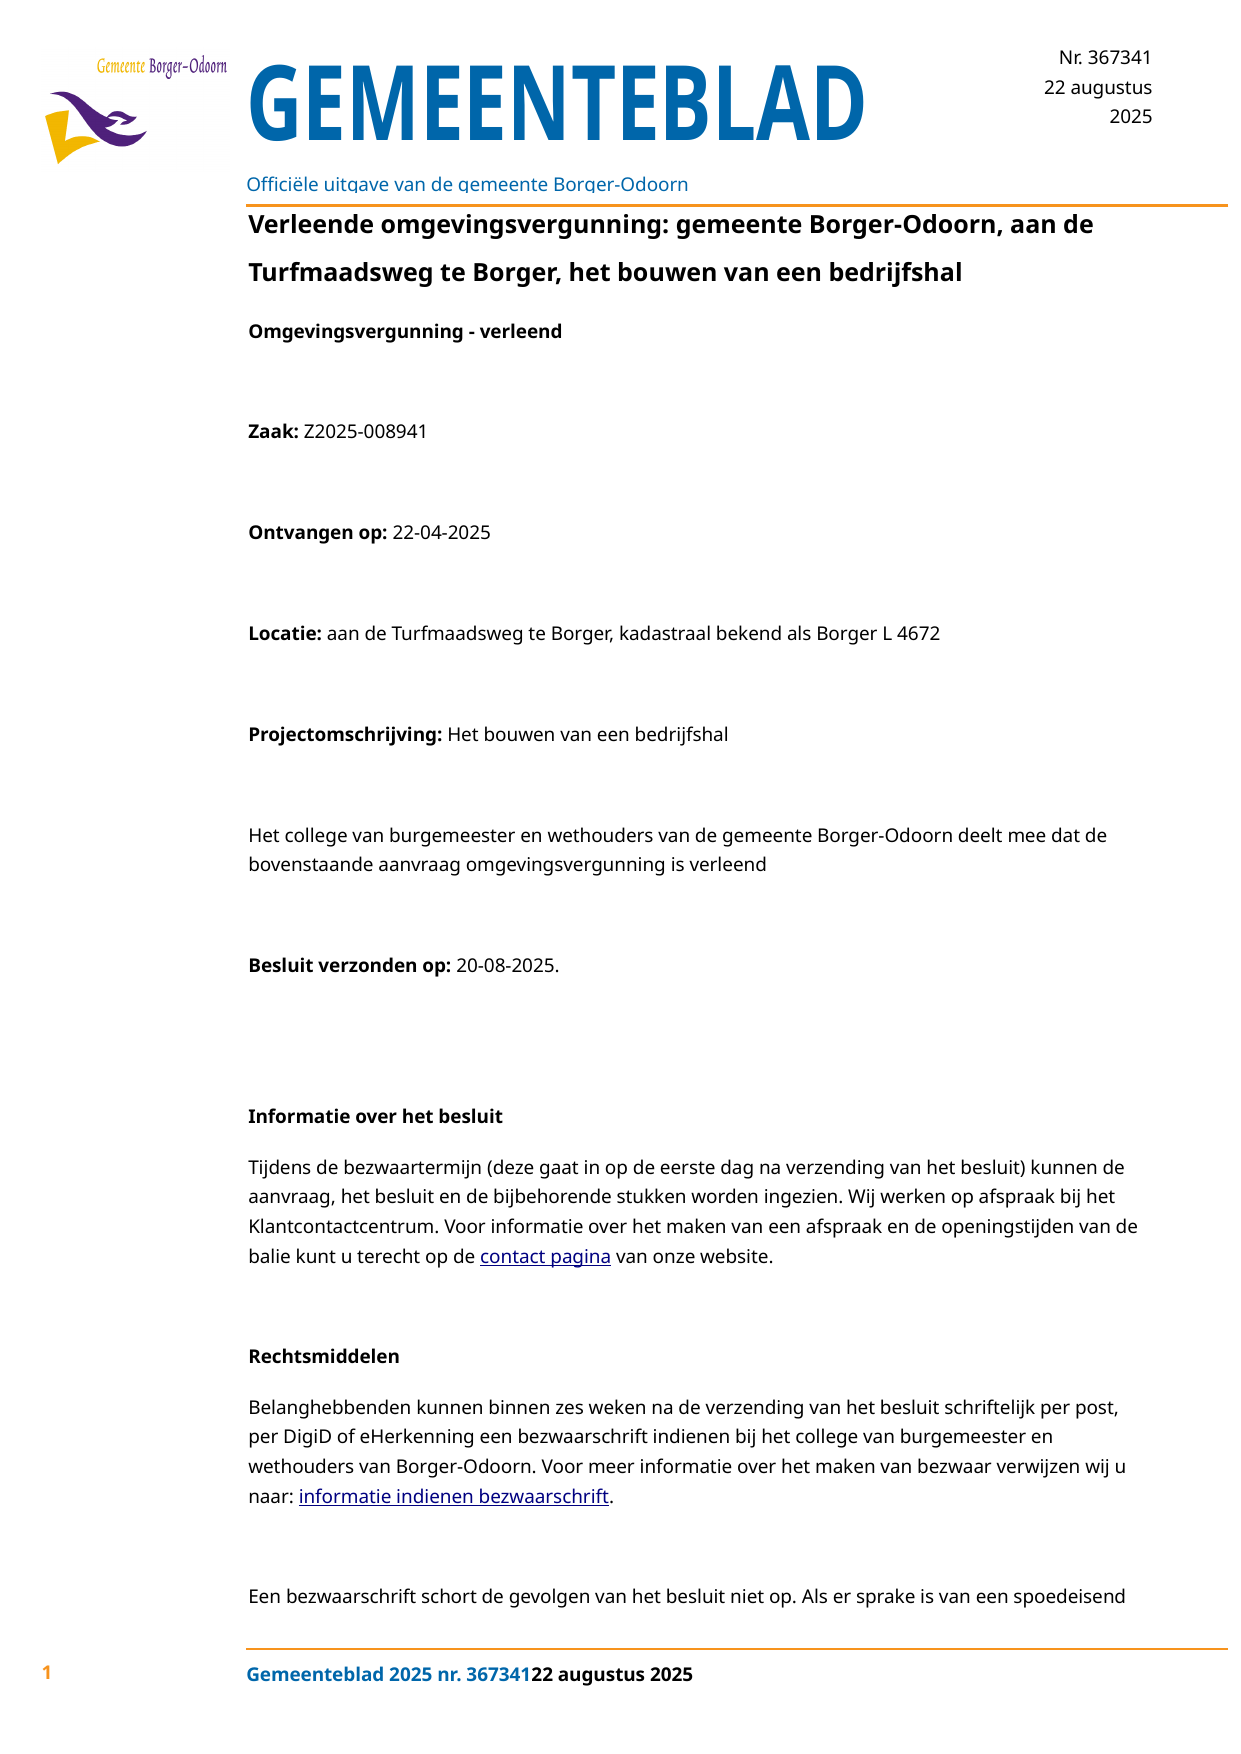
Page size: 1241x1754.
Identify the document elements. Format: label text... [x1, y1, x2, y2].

text Het college van burgemeester en wethouders van de gemeente Borger-Odoorn deelt mee dat de bovenstaande aanvraag omgevingsvergunning is verleend [248, 822, 1152, 877]
text Besluit verzonden op: 20-08-2025. [248, 952, 1152, 978]
text Rechtsmiddelen [248, 1344, 1152, 1369]
text Zaak: Z2025-008941 [248, 419, 1152, 444]
picture [41, 47, 231, 172]
text Belanghebbenden kunnen binnen zes weken na de verzending van het besluit schriftelijk per post, per DigiD of eHerkenning een bezwaarschrift indienen bij het college van burgemeester en wethouders van Borger-Odoorn. Voor meer informatie over het maken van bezwaar verwijzen wij u naar: informatie indienen bezwaarschrift. [248, 1394, 1152, 1509]
text Tijdens de bezwaartermijn (deze gaat in op de eerste dag na verzending van het besluit) kunnen de aanvraag, het besluit en de bijbehorende stukken worden ingezien. Wij werken op afspraak bij het Klantcontactcentrum. Voor informatie over het maken van een afspraak en de openingstijden van de balie kunt u terecht op de contact pagina van onze website. [248, 1154, 1152, 1269]
text Locatie: aan de Turfmaadsweg te Borger, kadastraal bekend als Borger L 4672 [248, 620, 1152, 646]
text Projectomschrijving: Het bouwen van een bedrijfshal [248, 721, 1152, 747]
text Informatie over het besluit [248, 1104, 1152, 1129]
text Een bezwaarschrift schort de gevolgen van het besluit niet op. Als er sprake is van een spoedeisend [248, 1584, 1152, 1609]
text Ontvangen op: 22-04-2025 [248, 519, 1152, 545]
text Verleende omgevingsvergunning: gemeente Borger-Odoorn, aan de Turfmaadsweg te Borger, het bouwen van een bedrijfshal [248, 207, 1152, 288]
text Omgevingsvergunning - verleend [248, 318, 1152, 344]
